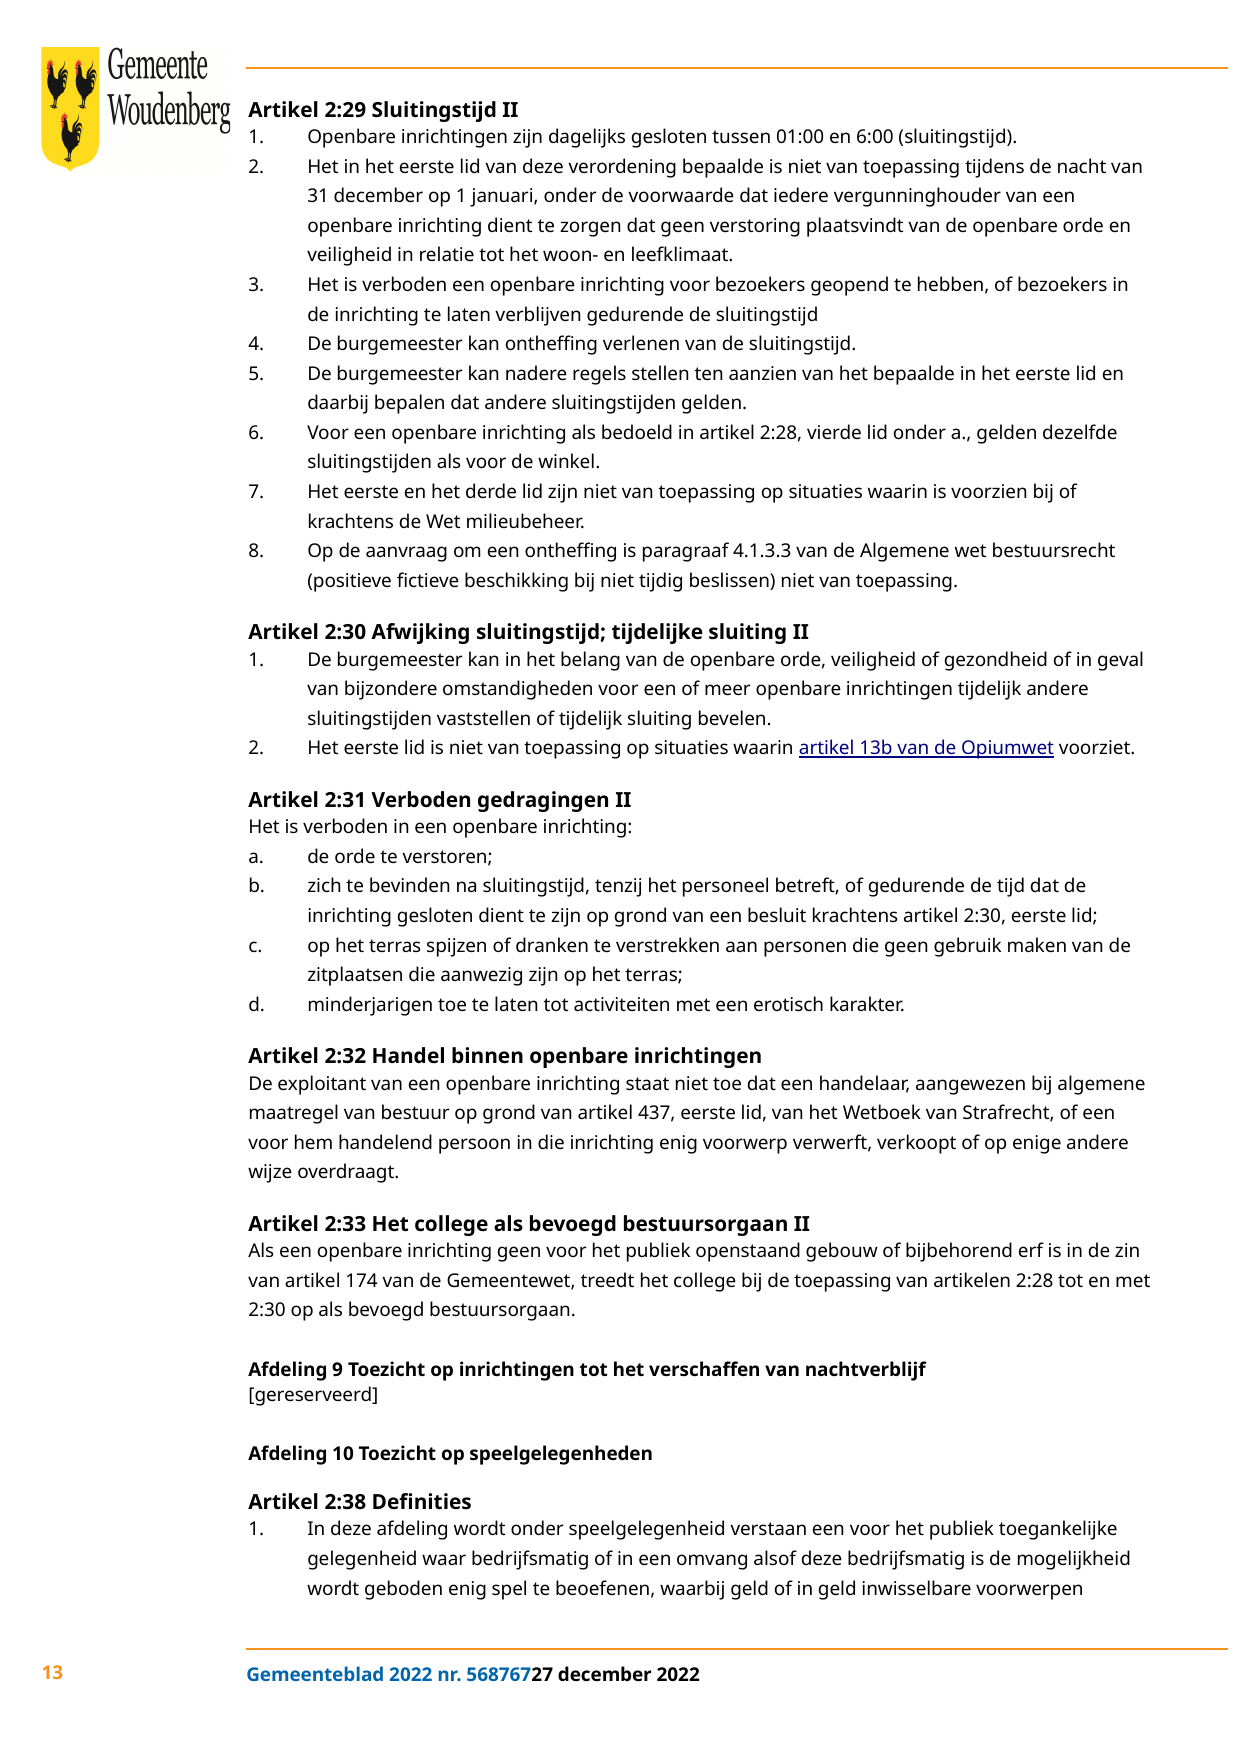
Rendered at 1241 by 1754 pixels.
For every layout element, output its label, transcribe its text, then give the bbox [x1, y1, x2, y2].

list De burgemeester kan ontheffing verlenen van de sluitingstijd. [248, 330, 1152, 356]
list Het in het eerste lid van deze verordening bepaalde is niet van toepassing tijdens de nacht van 31 december op 1 januari, onder de voorwaarde dat iedere vergunninghouder van een openbare inrichting dient te zorgen dat geen verstoring plaatsvindt van de openbare orde en veiligheid in relatie tot het woon- en leefklimaat. [248, 153, 1152, 267]
text Artikel 2:30 Afwijking sluitingstijd; tijdelijke sluiting II [248, 617, 1152, 646]
list Openbare inrichtingen zijn dagelijks gesloten tussen 01:00 en 6:00 (sluitingstijd). [248, 123, 1152, 149]
list Voor een openbare inrichting als bedoeld in artikel 2:28, vierde lid onder a., gelden dezelfde sluitingstijden als voor de winkel. [248, 419, 1152, 474]
list De burgemeester kan in het belang van de openbare orde, veiligheid of gezondheid of in geval van bijzondere omstandigheden voor een of meer openbare inrichtingen tijdelijk andere sluitingstijden vaststellen of tijdelijk sluiting bevelen. [248, 646, 1152, 731]
text De exploitant van een openbare inrichting staat niet toe dat een handelaar, aangewezen bij algemene maatregel van bestuur op grond van artikel 437, eerste lid, van het Wetboek van Strafrecht, of een voor hem handelend persoon in die inrichting enig voorwerp verwerft, verkoopt of op enige andere wijze overdraagt. [248, 1070, 1152, 1184]
picture [41, 47, 231, 172]
text Artikel 2:32 Handel binnen openbare inrichtingen [248, 1041, 1152, 1070]
list Op de aanvraag om een ontheffing is paragraaf 4.1.3.3 van de Algemene wet bestuursrecht (positieve fictieve beschikking bij niet tijdig beslissen) niet van toepassing. [248, 537, 1152, 593]
text Afdeling 9 Toezicht op inrichtingen tot het verschaffen van nachtverblijf [248, 1356, 1152, 1381]
text Artikel 2:33 Het college als bevoegd bestuursorgaan II [248, 1209, 1152, 1237]
list Het eerste lid is niet van toepassing op situaties waarin artikel 13b van de Opiumwet voorziet. [248, 734, 1152, 760]
list Het is verboden een openbare inrichting voor bezoekers geopend te hebben, of bezoekers in de inrichting te laten verblijven gedurende de sluitingstijd [248, 271, 1152, 326]
list In deze afdeling wordt onder speelgelegenheid verstaan een voor het publiek toegankelijke gelegenheid waar bedrijfsmatig of in een omvang alsof deze bedrijfsmatig is de mogelijkheid wordt geboden enig spel te beoefenen, waarbij geld of in geld inwisselbare voorwerpen [248, 1516, 1152, 1601]
list De burgemeester kan nadere regels stellen ten aanzien van het bepaalde in het eerste lid en daarbij bepalen dat andere sluitingstijden gelden. [248, 360, 1152, 415]
text Het is verboden in een openbare inrichting: [248, 813, 1152, 839]
text [gereserveerd] [248, 1381, 1152, 1407]
list Het eerste en het derde lid zijn niet van toepassing op situaties waarin is voorzien bij of krachtens de Wet milieubeheer. [248, 478, 1152, 533]
text Artikel 2:38 Definities [248, 1487, 1152, 1516]
list zich te bevinden na sluitingstijd, tenzij het personeel betreft, of gedurende de tijd dat de inrichting gesloten dient te zijn op grond van een besluit krachtens artikel 2:30, eerste lid; [248, 873, 1152, 928]
list de orde te verstoren; [248, 843, 1152, 869]
text Artikel 2:29 Sluitingstijd II [248, 95, 1152, 123]
text Afdeling 10 Toezicht op speelgelegenheden [248, 1441, 1152, 1466]
list minderjarigen toe te laten tot activiteiten met een erotisch karakter. [248, 991, 1152, 1017]
list op het terras spijzen of dranken te verstrekken aan personen die geen gebruik maken van de zitplaatsen die aanwezig zijn op het terras; [248, 932, 1152, 987]
text Artikel 2:31 Verboden gedragingen II [248, 785, 1152, 813]
text Als een openbare inrichting geen voor het publiek openstaand gebouw of bijbehorend erf is in de zin van artikel 174 van de Gemeentewet, treedt het college bij de toepassing van artikelen 2:28 tot en met 2:30 op als bevoegd bestuursorgaan. [248, 1237, 1152, 1322]
